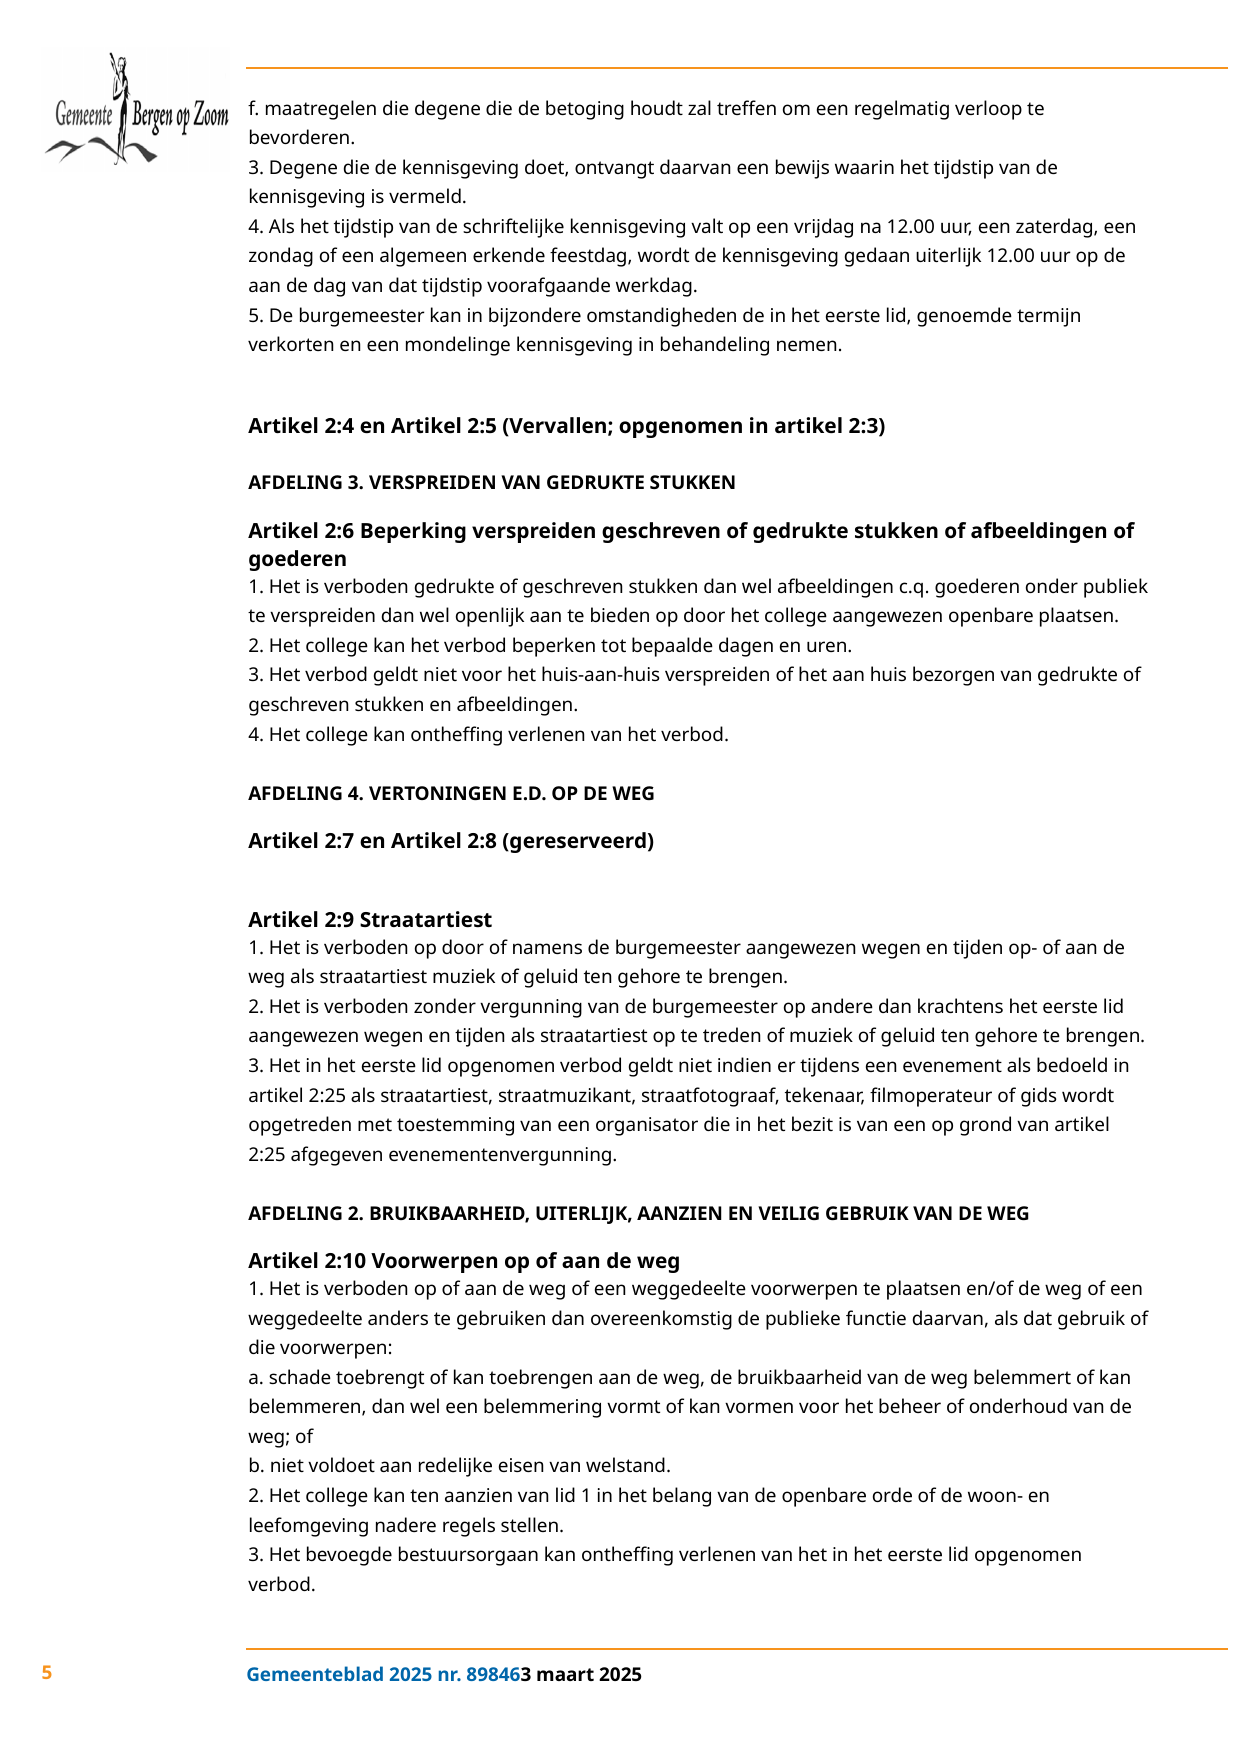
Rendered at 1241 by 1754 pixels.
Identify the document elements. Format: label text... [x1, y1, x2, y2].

text 5. De burgemeester kan in bijzondere omstandigheden de in het eerste lid, genoemde termijn verkorten en een mondelinge kennisgeving in behandeling nemen. [248, 302, 1152, 357]
text 1. Het is verboden op door of namens de burgemeester aangewezen wegen en tijden op- of aan de weg als straatartiest muziek of geluid ten gehore te brengen. [248, 934, 1152, 989]
text Artikel 2:7 en Artikel 2:8 (gereserveerd) [248, 827, 1152, 855]
text 4. Als het tijdstip van de schriftelijke kennisgeving valt op een vrijdag na 12.00 uur, een zaterdag, een zondag of een algemeen erkende feestdag, wordt de kennisgeving gedaan uiterlijk 12.00 uur op de aan de dag van dat tijdstip voorafgaande werkdag. [248, 213, 1152, 298]
text Artikel 2:4 en Artikel 2:5 (Vervallen; opgenomen in artikel 2:3) [248, 411, 1152, 440]
text 3. Het verbod geldt niet voor het huis-aan-huis verspreiden of het aan huis bezorgen van gedrukte of geschreven stukken en afbeeldingen. [248, 662, 1152, 717]
text 1. Het is verboden op of aan de weg of een weggedeelte voorwerpen te plaatsen en/of de weg of een weggedeelte anders te gebruiken dan overeenkomstig de publieke functie daarvan, als dat gebruik of die voorwerpen: [248, 1275, 1152, 1360]
text f. maatregelen die degene die de betoging houdt zal treffen om een regelmatig verloop te bevorderen. [248, 95, 1152, 150]
text Artikel 2:6 Beperking verspreiden geschreven of gedrukte stukken of afbeeldingen of goederen [248, 516, 1152, 573]
text 3. Het in het eerste lid opgenomen verbod geldt niet indien er tijdens een evenement als bedoeld in artikel 2:25 als straatartiest, straatmuzikant, straatfotograaf, tekenaar, filmoperateur of gids wordt opgetreden met toestemming van een organisator die in het bezit is van een op grond van artikel 2:25 afgegeven evenementenvergunning. [248, 1052, 1152, 1167]
text 3. Het bevoegde bestuursorgaan kan ontheffing verlenen van het in het eerste lid opgenomen verbod. [248, 1541, 1152, 1597]
text 2. Het college kan het verbod beperken tot bepaalde dagen en uren. [248, 632, 1152, 658]
text b. niet voldoet aan redelijke eisen van welstand. [248, 1453, 1152, 1478]
picture [41, 47, 231, 172]
text 2. Het is verboden zonder vergunning van de burgemeester op andere dan krachtens het eerste lid aangewezen wegen en tijden als straatartiest op te treden of muziek of geluid ten gehore te brengen. [248, 993, 1152, 1048]
text 1. Het is verboden gedrukte of geschreven stukken dan wel afbeeldingen c.q. goederen onder publiek te verspreiden dan wel openlijk aan te bieden op door het college aangewezen openbare plaatsen. [248, 573, 1152, 628]
text Artikel 2:9 Straatartiest [248, 905, 1152, 934]
text AFDELING 4. VERTONINGEN E.D. OP DE WEG [248, 780, 1152, 806]
text Artikel 2:10 Voorwerpen op of aan de weg [248, 1247, 1152, 1275]
text AFDELING 2. BRUIKBAARHEID, UITERLIJK, AANZIEN EN VEILIG GEBRUIK VAN DE WEG [248, 1200, 1152, 1226]
text AFDELING 3. VERSPREIDEN VAN GEDRUKTE STUKKEN [248, 469, 1152, 495]
text a. schade toebrengt of kan toebrengen aan de weg, de bruikbaarheid van de weg belemmert of kan belemmeren, dan wel een belemmering vormt of kan vormen voor het beheer of onderhoud van de weg; of [248, 1364, 1152, 1449]
text 3. Degene die de kennisgeving doet, ontvangt daarvan een bewijs waarin het tijdstip van de kennisgeving is vermeld. [248, 154, 1152, 209]
text 4. Het college kan ontheffing verlenen van het verbod. [248, 721, 1152, 747]
text 2. Het college kan ten aanzien van lid 1 in het belang van de openbare orde of de woon- en leefomgeving nadere regels stellen. [248, 1482, 1152, 1537]
